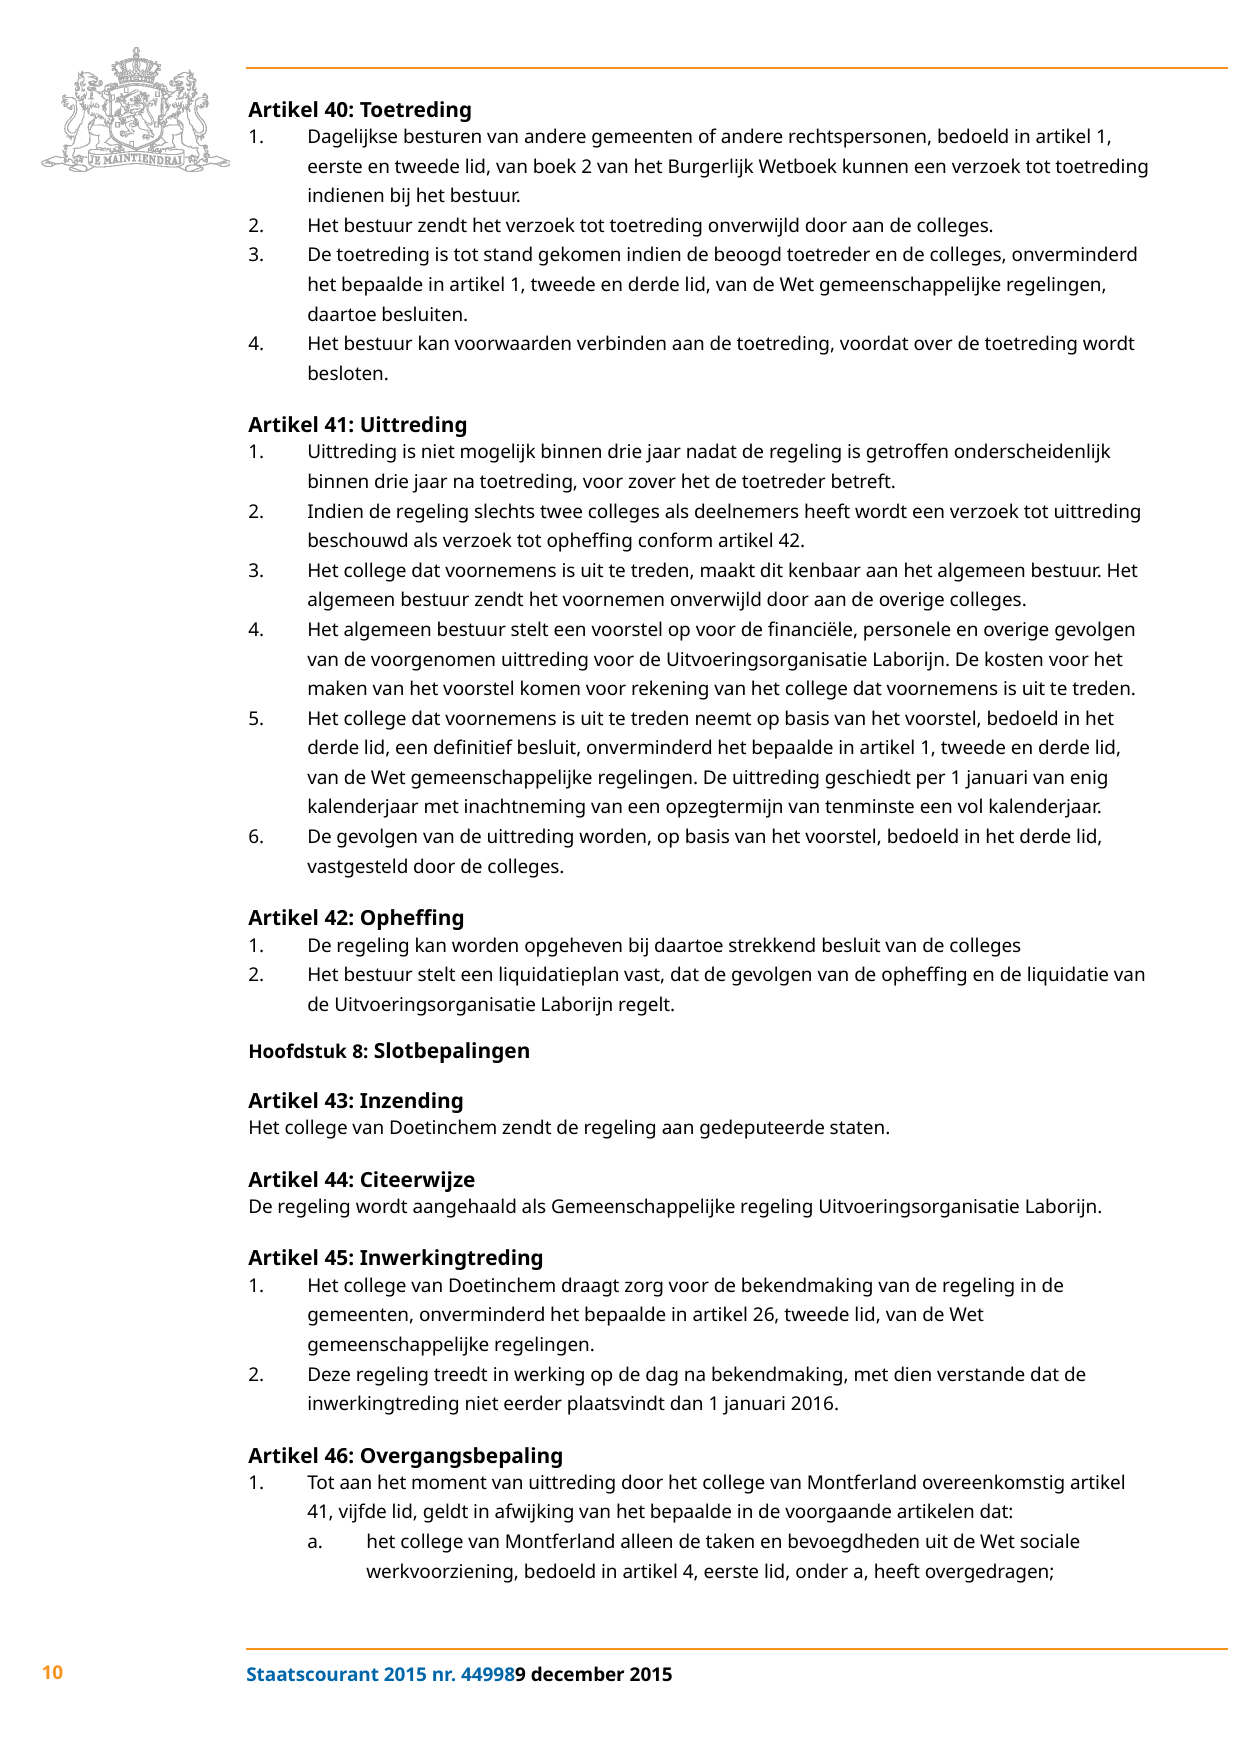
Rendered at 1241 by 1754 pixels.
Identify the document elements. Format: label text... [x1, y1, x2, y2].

text Artikel 42: Opheffing [248, 903, 1152, 932]
text Artikel 43: Inzending [248, 1086, 1152, 1114]
picture [41, 47, 231, 172]
list De gevolgen van de uittreding worden, op basis van het voorstel, bedoeld in het derde lid, vastgesteld door de colleges. [248, 823, 1152, 879]
text Hoofdstuk 8: Slotbepalingen [248, 1037, 1152, 1065]
list De regeling kan worden opgeheven bij daartoe strekkend besluit van de colleges [248, 932, 1152, 957]
list Dagelijkse besturen van andere gemeenten of andere rechtspersonen, bedoeld in artikel 1, eerste en tweede lid, van boek 2 van het Burgerlijk Wetboek kunnen een verzoek tot toetreding indienen bij het bestuur. [248, 123, 1152, 208]
list Het college dat voornemens is uit te treden, maakt dit kenbaar aan het algemeen bestuur. Het algemeen bestuur zendt het voornemen onverwijld door aan de overige colleges. [248, 557, 1152, 612]
text Artikel 40: Toetreding [248, 95, 1152, 123]
text Artikel 46: Overgangsbepaling [248, 1441, 1152, 1469]
list Tot aan het moment van uittreding door het college van Montferland overeenkomstig artikel 41, vijfde lid, geldt in afwijking van het bepaalde in de voorgaande artikelen dat: [248, 1469, 1152, 1524]
text Artikel 41: Uittreding [248, 410, 1152, 439]
list Het bestuur zendt het verzoek tot toetreding onverwijld door aan de colleges. [248, 212, 1152, 238]
list Deze regeling treedt in werking op de dag na bekendmaking, met dien verstande dat de inwerkingtreding niet eerder plaatsvindt dan 1 januari 2016. [248, 1361, 1152, 1416]
list Het college van Doetinchem draagt zorg voor de bekendmaking van de regeling in de gemeenten, onverminderd het bepaalde in artikel 26, tweede lid, van de Wet gemeenschappelijke regelingen. [248, 1272, 1152, 1357]
list Het college dat voornemens is uit te treden neemt op basis van het voorstel, bedoeld in het derde lid, een definitief besluit, onverminderd het bepaalde in artikel 1, tweede en derde lid, van de Wet gemeenschappelijke regelingen. De uittreding geschiedt per 1 januari van enig kalenderjaar met inachtneming van een opzegtermijn van tenminste een vol kalenderjaar. [248, 705, 1152, 819]
text De regeling wordt aangehaald als Gemeenschappelijke regeling Uitvoeringsorganisatie Laborijn. [248, 1193, 1152, 1219]
list Indien de regeling slechts twee colleges als deelnemers heeft wordt een verzoek tot uittreding beschouwd als verzoek tot opheffing conform artikel 42. [248, 498, 1152, 553]
text Artikel 44: Citeerwijze [248, 1165, 1152, 1193]
text Het college van Doetinchem zendt de regeling aan gedeputeerde staten. [248, 1114, 1152, 1140]
list Het bestuur stelt een liquidatieplan vast, dat de gevolgen van de opheffing en de liquidatie van de Uitvoeringsorganisatie Laborijn regelt. [248, 961, 1152, 1017]
list Het bestuur kan voorwaarden verbinden aan de toetreding, voordat over de toetreding wordt besloten. [248, 330, 1152, 386]
list het college van Montferland alleen de taken en bevoegdheden uit de Wet sociale werkvoorziening, bedoeld in artikel 4, eerste lid, onder a, heeft overgedragen; [307, 1528, 1152, 1584]
list De toetreding is tot stand gekomen indien de beoogd toetreder en de colleges, onverminderd het bepaalde in artikel 1, tweede en derde lid, van de Wet gemeenschappelijke regelingen, daartoe besluiten. [248, 242, 1152, 326]
list Uittreding is niet mogelijk binnen drie jaar nadat de regeling is getroffen onderscheidenlijk binnen drie jaar na toetreding, voor zover het de toetreder betreft. [248, 439, 1152, 494]
text Artikel 45: Inwerkingtreding [248, 1243, 1152, 1272]
list Het algemeen bestuur stelt een voorstel op voor de financiële, personele en overige gevolgen van de voorgenomen uittreding voor de Uitvoeringsorganisatie Laborijn. De kosten voor het maken van het voorstel komen voor rekening van het college dat voornemens is uit te treden. [248, 616, 1152, 701]
